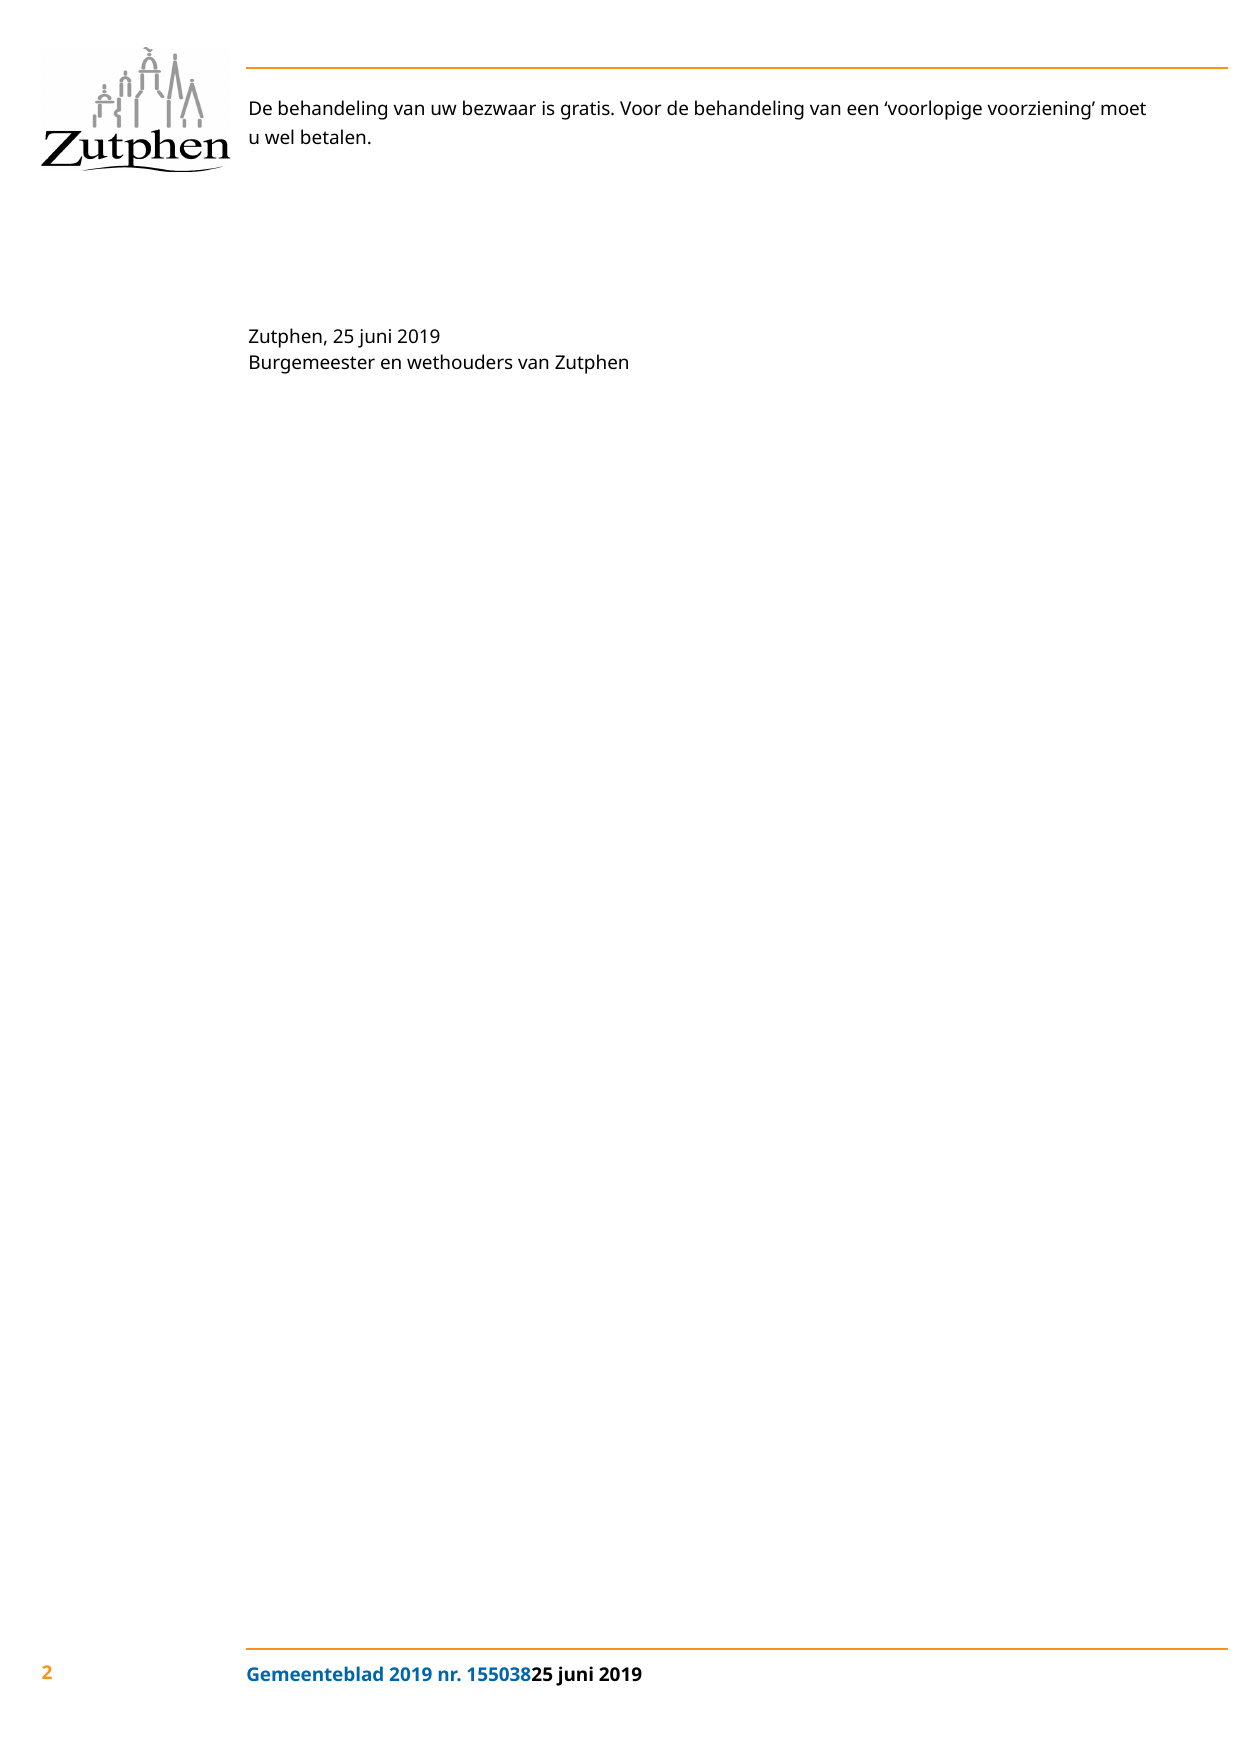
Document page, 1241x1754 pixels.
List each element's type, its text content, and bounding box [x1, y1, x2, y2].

text Zutphen, 25 juni 2019 [248, 323, 1152, 349]
picture [41, 47, 231, 172]
text De behandeling van uw bezwaar is gratis. Voor de behandeling van een ‘voorlopige voorziening’ moet u wel betalen. [248, 95, 1152, 150]
text Burgemeester en wethouders van Zutphen [248, 349, 1152, 375]
